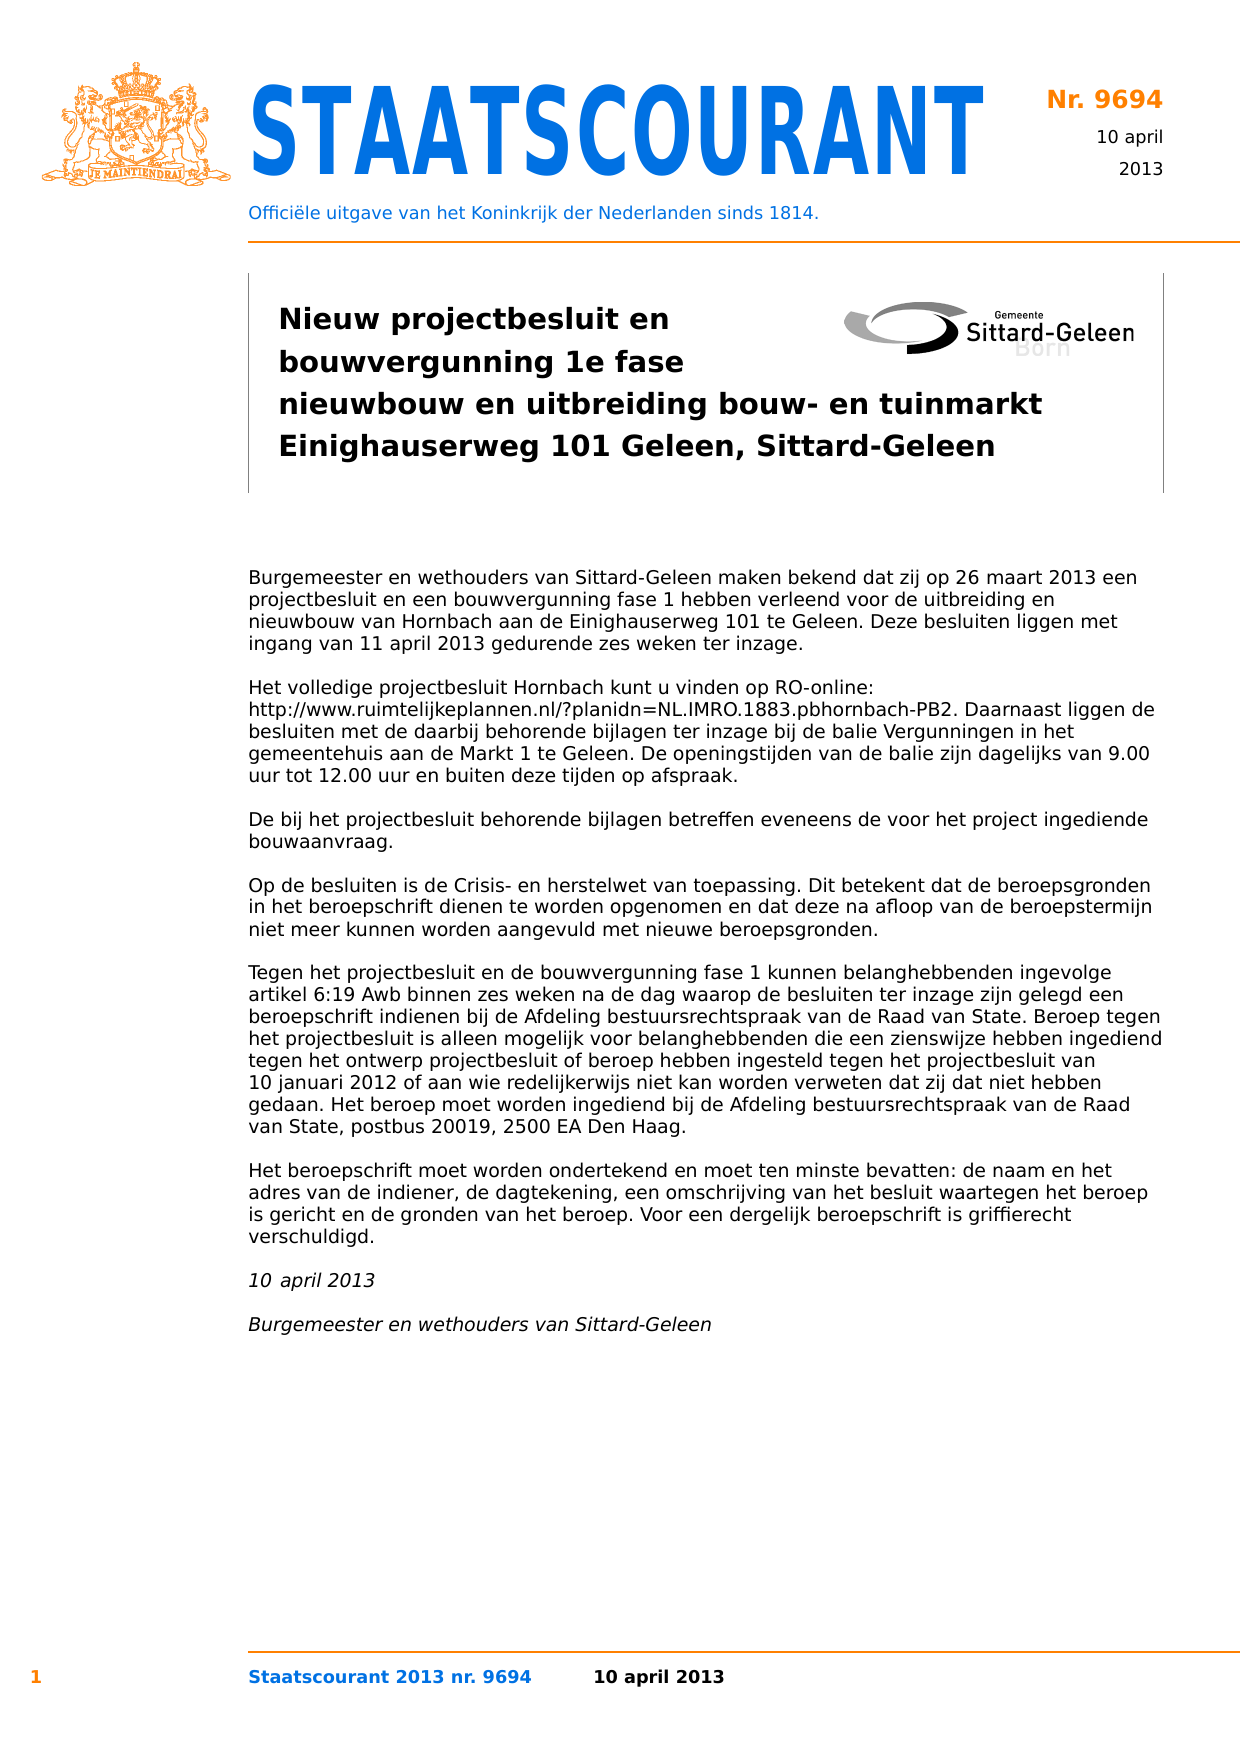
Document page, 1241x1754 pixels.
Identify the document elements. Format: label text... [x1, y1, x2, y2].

picture [844, 302, 1134, 356]
picture [41, 62, 231, 186]
text Tegen het projectbesluit en de bouwvergunning fase 1 kunnen belanghebbenden ingevolge artikel 6:19 Awb binnen zes weken na de dag waarop de besluiten ter inzage zijn gelegd een beroepschrift indienen bij de Afdeling bestuursrechtspraak van de Raad van State. Beroep tegen het projectbesluit is alleen mogelijk voor belanghebbenden die een zienswijze hebben ingediend tegen het ontwerp projectbesluit of beroep hebben ingesteld tegen het projectbesluit van 10 januari 2012 of aan wie redelijkerwijs niet kan worden verweten dat zij dat niet hebben gedaan. Het beroep moet worden ingediend bij de Afdeling bestuursrechtspraak van de Raad van State, postbus 20019, 2500 EA Den Haag. [248, 962, 1163, 1138]
table_header Nr. 9694 [998, 62, 1240, 121]
text Het volledige projectbesluit Hornbach kunt u vinden op RO-online: http://www.ruimtelijkeplannen.nl/?planidn=NL.IMRO.1883.pbhornbach-PB2. Daarnaast liggen de besluiten met de daarbij behorende bijlagen ter inzage bij de balie Vergunningen in het gemeentehuis aan de Markt 1 te Geleen. De openingstijden van de balie zijn dagelijks van 9.00 uur tot 12.00 uur en buiten deze tijden op afspraak. [248, 677, 1163, 787]
subtitle Nieuw projectbesluit en bouwvergunning 1e fase nieuwbouw en uitbreiding bouw- en tuinmarkt Einighauserweg 101 Geleen, Sittard-Geleen [249, 273, 1163, 493]
text Burgemeester en wethouders van Sittard-Geleen [248, 1314, 1163, 1336]
table_header [25, 62, 248, 241]
table_cell 10 april [998, 121, 1240, 153]
table_cell 2013 [998, 153, 1240, 203]
text Burgemeester en wethouders van Sittard-Geleen maken bekend dat zij op 26 maart 2013 een projectbesluit en een bouwvergunning fase 1 hebben verleend voor de uitbreiding en nieuwbouw van Hornbach aan de Einighauserweg 101 te Geleen. Deze besluiten liggen met ingang van 11 april 2013 gedurende zes weken ter inzage. [248, 567, 1163, 655]
text Het beroepschrift moet worden ondertekend en moet ten minste bevatten: de naam en het adres van de indiener, de dagtekening, een omschrijving van het besluit waartegen het beroep is gericht en de gronden van het beroep. Voor een dergelijk beroepschrift is griffierecht verschuldigd. [248, 1160, 1163, 1248]
text Op de besluiten is de Crisis- en herstelwet van toepassing. Dit betekent dat de beroepsgronden in het beroepschrift dienen te worden opgenomen en dat deze na afloop van de beroepstermijn niet meer kunnen worden aangevuld met nieuwe beroepsgronden. [248, 874, 1163, 940]
text 10 april 2013 [248, 1270, 1163, 1292]
text De bij het projectbesluit behorende bijlagen betreffen eveneens de voor het project ingediende bouwaanvraag. [248, 809, 1163, 853]
table_cell Officiële uitgave van het Koninkrijk der Nederlanden sinds 1814. [248, 203, 1240, 241]
table_header STAATSCOURANT [248, 62, 998, 203]
